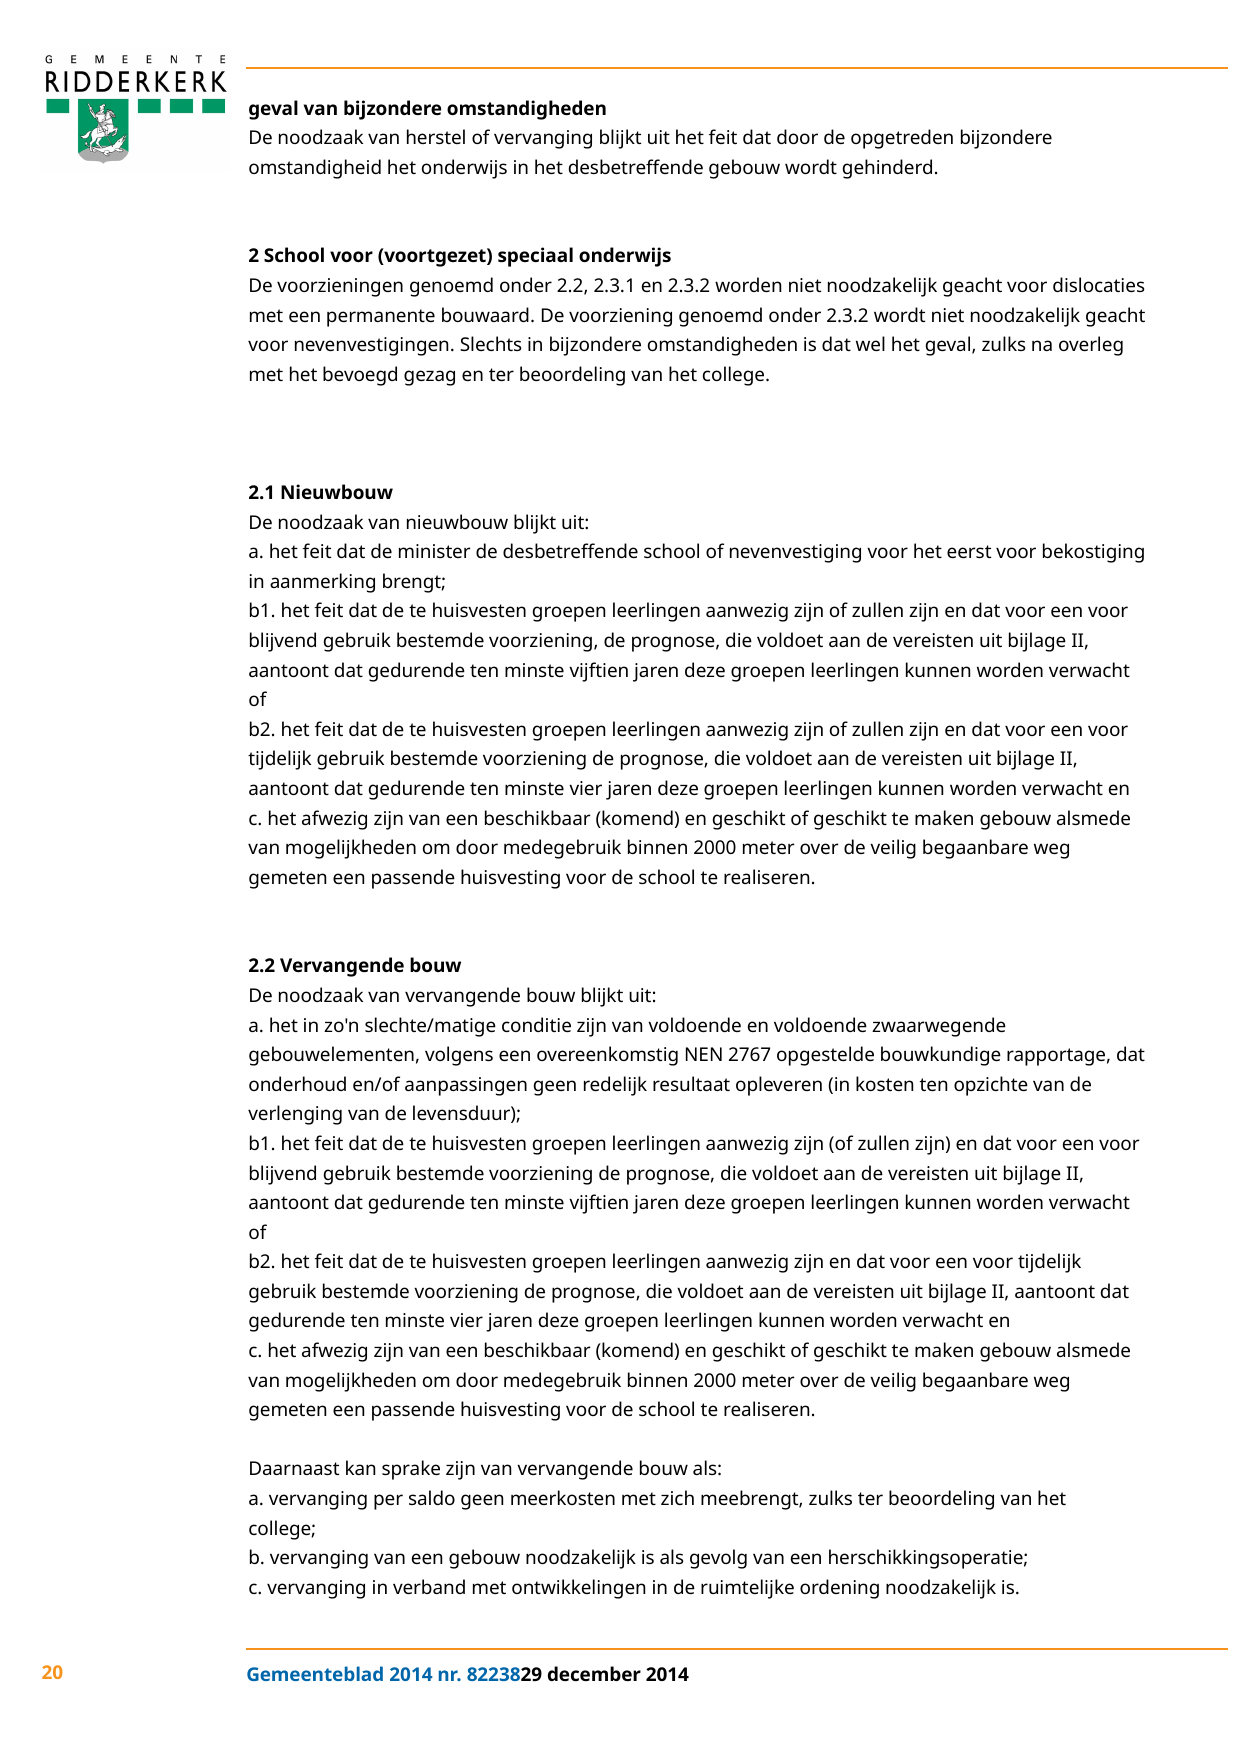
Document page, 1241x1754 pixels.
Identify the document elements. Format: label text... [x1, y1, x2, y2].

text geval van bijzondere omstandigheden [248, 95, 1152, 121]
text 2.2 Vervangende bouw [248, 953, 1152, 978]
picture [41, 47, 231, 172]
text b1. het feit dat de te huisvesten groepen leerlingen aanwezig zijn (of zullen zijn) en dat voor een voor blijvend gebruik bestemde voorziening de prognose, die voldoet aan de vereisten uit bijlage II, aantoont dat gedurende ten minste vijftien jaren deze groepen leerlingen kunnen worden verwacht of [248, 1130, 1152, 1245]
text a. het feit dat de minister de desbetreffende school of nevenvestiging voor het eerst voor bekostiging in aanmerking brengt; [248, 538, 1152, 594]
text b. vervanging van een gebouw noodzakelijk is als gevolg van een herschikkingsoperatie; [248, 1544, 1152, 1570]
text a. vervanging per saldo geen meerkosten met zich meebrengt, zulks ter beoordeling van het [248, 1485, 1152, 1511]
text 2.1 Nieuwbouw [248, 479, 1152, 505]
text c. het afwezig zijn van een beschikbaar (komend) en geschikt of geschikt te maken gebouw alsmede van mogelijkheden om door medegebruik binnen 2000 meter over de veilig begaanbare weg gemeten een passende huisvesting voor de school te realiseren. [248, 1337, 1152, 1422]
text De voorzieningen genoemd onder 2.2, 2.3.1 en 2.3.2 worden niet noodzakelijk geacht voor dislocaties met een permanente bouwaard. De voorziening genoemd onder 2.3.2 wordt niet noodzakelijk geacht voor nevenvestigingen. Slechts in bijzondere omstandigheden is dat wel het geval, zulks na overleg met het bevoegd gezag en ter beoordeling van het college. [248, 272, 1152, 387]
text college; [248, 1515, 1152, 1541]
text c. het afwezig zijn van een beschikbaar (komend) en geschikt of geschikt te maken gebouw alsmede van mogelijkheden om door medegebruik binnen 2000 meter over de veilig begaanbare weg gemeten een passende huisvesting voor de school te realiseren. [248, 805, 1152, 890]
text b2. het feit dat de te huisvesten groepen leerlingen aanwezig zijn of zullen zijn en dat voor een voor tijdelijk gebruik bestemde voorziening de prognose, die voldoet aan de vereisten uit bijlage II, aantoont dat gedurende ten minste vier jaren deze groepen leerlingen kunnen worden verwacht en [248, 716, 1152, 801]
text De noodzaak van vervangende bouw blijkt uit: [248, 982, 1152, 1008]
text 2 School voor (voortgezet) speciaal onderwijs [248, 243, 1152, 268]
text c. vervanging in verband met ontwikkelingen in de ruimtelijke ordening noodzakelijk is. [248, 1574, 1152, 1600]
text a. het in zo'n slechte/matige conditie zijn van voldoende en voldoende zwaarwegende gebouwelementen, volgens een overeenkomstig NEN 2767 opgestelde bouwkundige rapportage, dat onderhoud en/of aanpassingen geen redelijk resultaat opleveren (in kosten ten opzichte van de verlenging van de levensduur); [248, 1012, 1152, 1126]
text De noodzaak van herstel of vervanging blijkt uit het feit dat door de opgetreden bijzondere omstandigheid het onderwijs in het desbetreffende gebouw wordt gehinderd. [248, 124, 1152, 180]
text b2. het feit dat de te huisvesten groepen leerlingen aanwezig zijn en dat voor een voor tijdelijk gebruik bestemde voorziening de prognose, die voldoet aan de vereisten uit bijlage II, aantoont dat gedurende ten minste vier jaren deze groepen leerlingen kunnen worden verwacht en [248, 1248, 1152, 1333]
text Daarnaast kan sprake zijn van vervangende bouw als: [248, 1456, 1152, 1481]
text b1. het feit dat de te huisvesten groepen leerlingen aanwezig zijn of zullen zijn en dat voor een voor blijvend gebruik bestemde voorziening, de prognose, die voldoet aan de vereisten uit bijlage II, aantoont dat gedurende ten minste vijftien jaren deze groepen leerlingen kunnen worden verwacht of [248, 598, 1152, 712]
text De noodzaak van nieuwbouw blijkt uit: [248, 509, 1152, 535]
